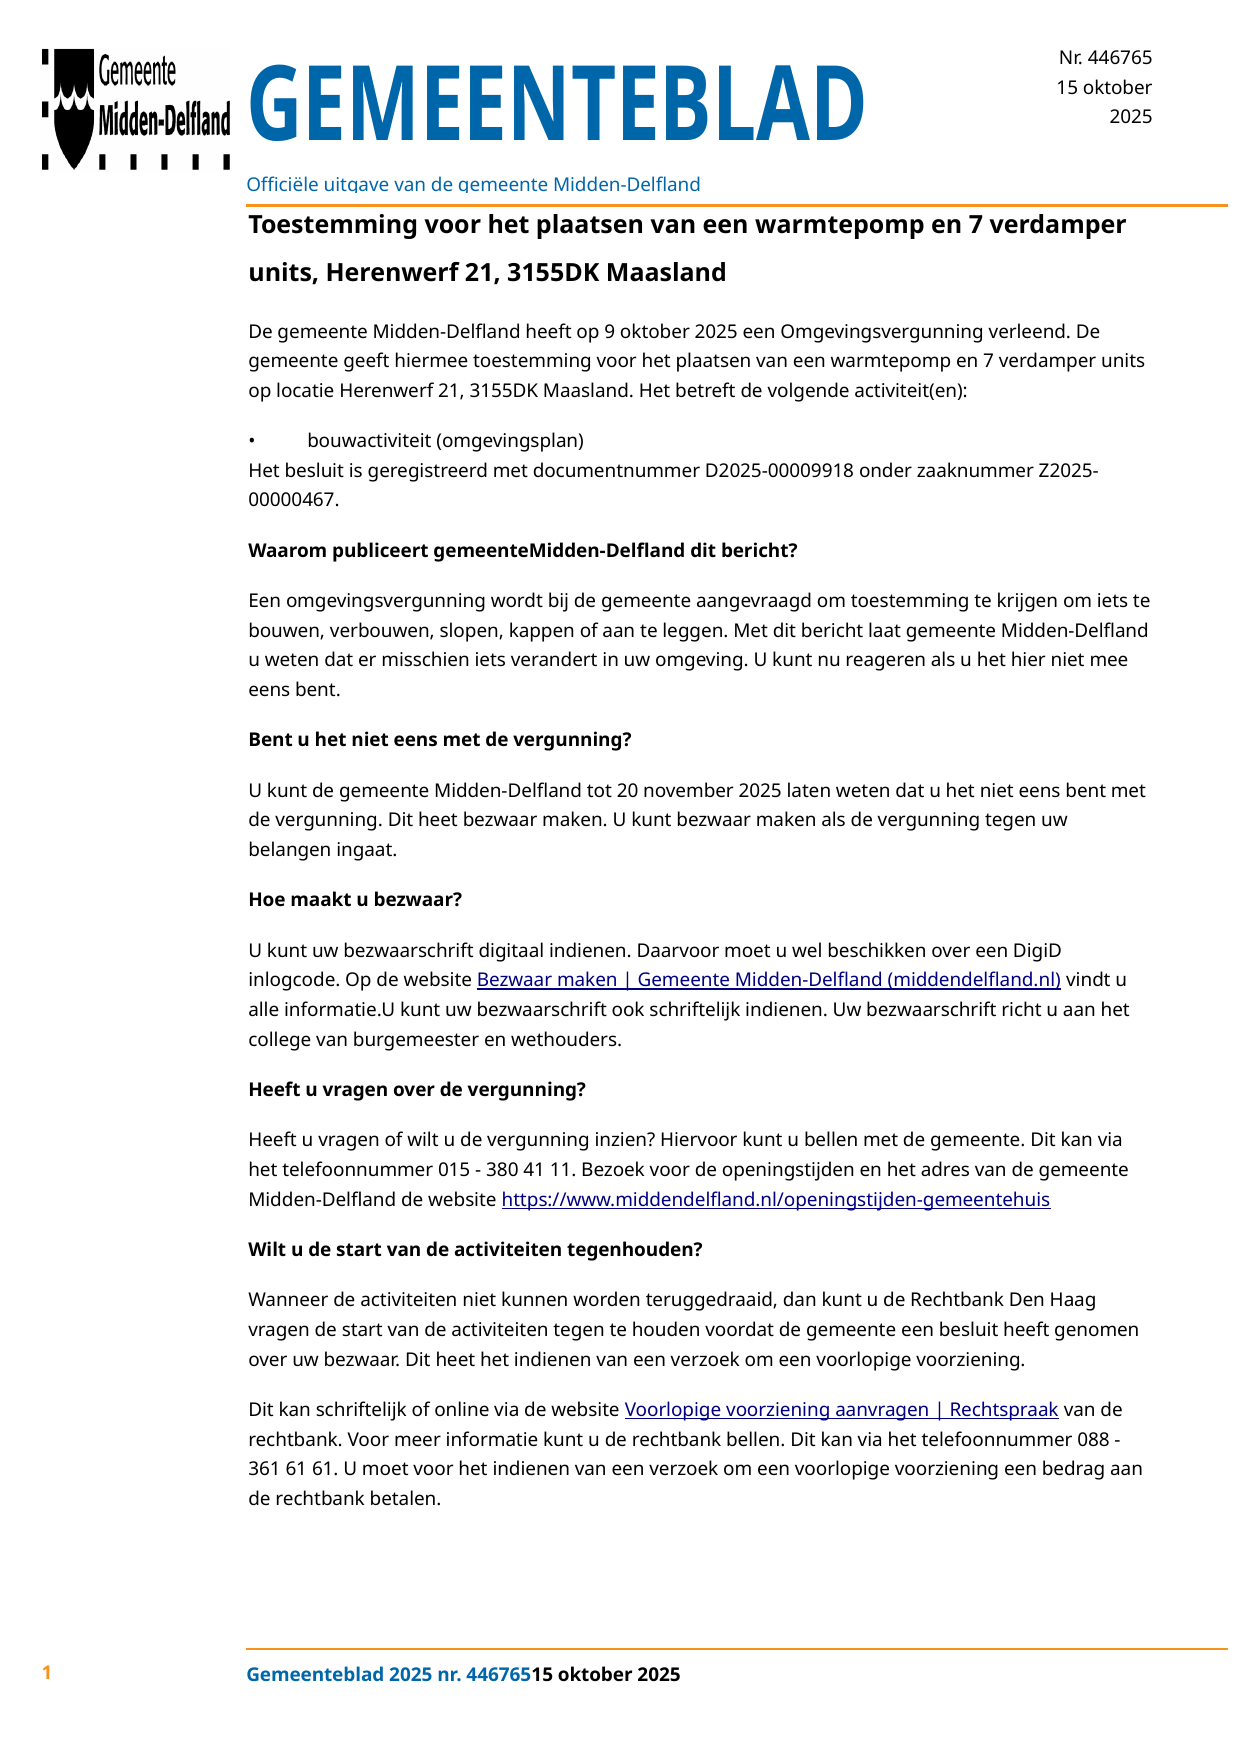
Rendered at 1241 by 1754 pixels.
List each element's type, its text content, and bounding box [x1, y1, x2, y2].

text Dit kan schriftelijk of online via de website Voorlopige voorziening aanvragen | Rechtspraak van de rechtbank. Voor meer informatie kunt u de rechtbank bellen. Dit kan via het telefoonnummer 088 - 361 61 61. U moet voor het indienen van een verzoek om een voorlopige voorziening een bedrag aan de rechtbank betalen. [248, 1396, 1152, 1511]
text Toestemming voor het plaatsen van een warmtepomp en 7 verdamper units, Herenwerf 21, 3155DK Maasland [248, 207, 1152, 288]
list bouwactiviteit (omgevingsplan) [248, 427, 1152, 453]
text Hoe maakt u bezwaar? [248, 887, 1152, 912]
text U kunt uw bezwaarschrift digitaal indienen. Daarvoor moet u wel beschikken over een DigiD inlogcode. Op de website Bezwaar maken | Gemeente Midden-Delfland (middendelfland.nl) vindt u alle informatie.U kunt uw bezwaarschrift ook schriftelijk indienen. Uw bezwaarschrift richt u aan het college van burgemeester en wethouders. [248, 937, 1152, 1052]
text De gemeente Midden-Delfland heeft op 9 oktober 2025 een Omgevingsvergunning verleend. De gemeente geeft hiermee toestemming voor het plaatsen van een warmtepomp en 7 verdamper units op locatie Herenwerf 21, 3155DK Maasland. Het betreft de volgende activiteit(en): [248, 318, 1152, 403]
text Bent u het niet eens met de vergunning? [248, 727, 1152, 752]
text Een omgevingsvergunning wordt bij de gemeente aangevraagd om toestemming te krijgen om iets te bouwen, verbouwen, slopen, kappen of aan te leggen. Met dit bericht laat gemeente Midden-Delfland u weten dat er misschien iets verandert in uw omgeving. U kunt nu reageren als u het hier niet mee eens bent. [248, 587, 1152, 702]
picture [41, 47, 231, 172]
text Wanneer de activiteiten niet kunnen worden teruggedraaid, dan kunt u de Rechtbank Den Haag vragen de start van de activiteiten tegen te houden voordat de gemeente een besluit heeft genomen over uw bezwaar. Dit heet het indienen van een verzoek om een voorlopige voorziening. [248, 1287, 1152, 1372]
text U kunt de gemeente Midden-Delfland tot 20 november 2025 laten weten dat u het niet eens bent met de vergunning. Dit heet bezwaar maken. U kunt bezwaar maken als de vergunning tegen uw belangen ingaat. [248, 777, 1152, 862]
text Wilt u de start van de activiteiten tegenhouden? [248, 1236, 1152, 1262]
text Waarom publiceert gemeenteMidden-Delfland dit bericht? [248, 537, 1152, 563]
text Het besluit is geregistreerd met documentnummer D2025-00009918 onder zaaknummer Z2025-00000467. [248, 457, 1152, 512]
text Heeft u vragen over de vergunning? [248, 1076, 1152, 1102]
text Heeft u vragen of wilt u de vergunning inzien? Hiervoor kunt u bellen met de gemeente. Dit kan via het telefoonnummer 015 - 380 41 11. Bezoek voor de openingstijden en het adres van de gemeente Midden-Delfland de website https://www.middendelfland.nl/openingstijden-gemeentehuis [248, 1127, 1152, 1212]
